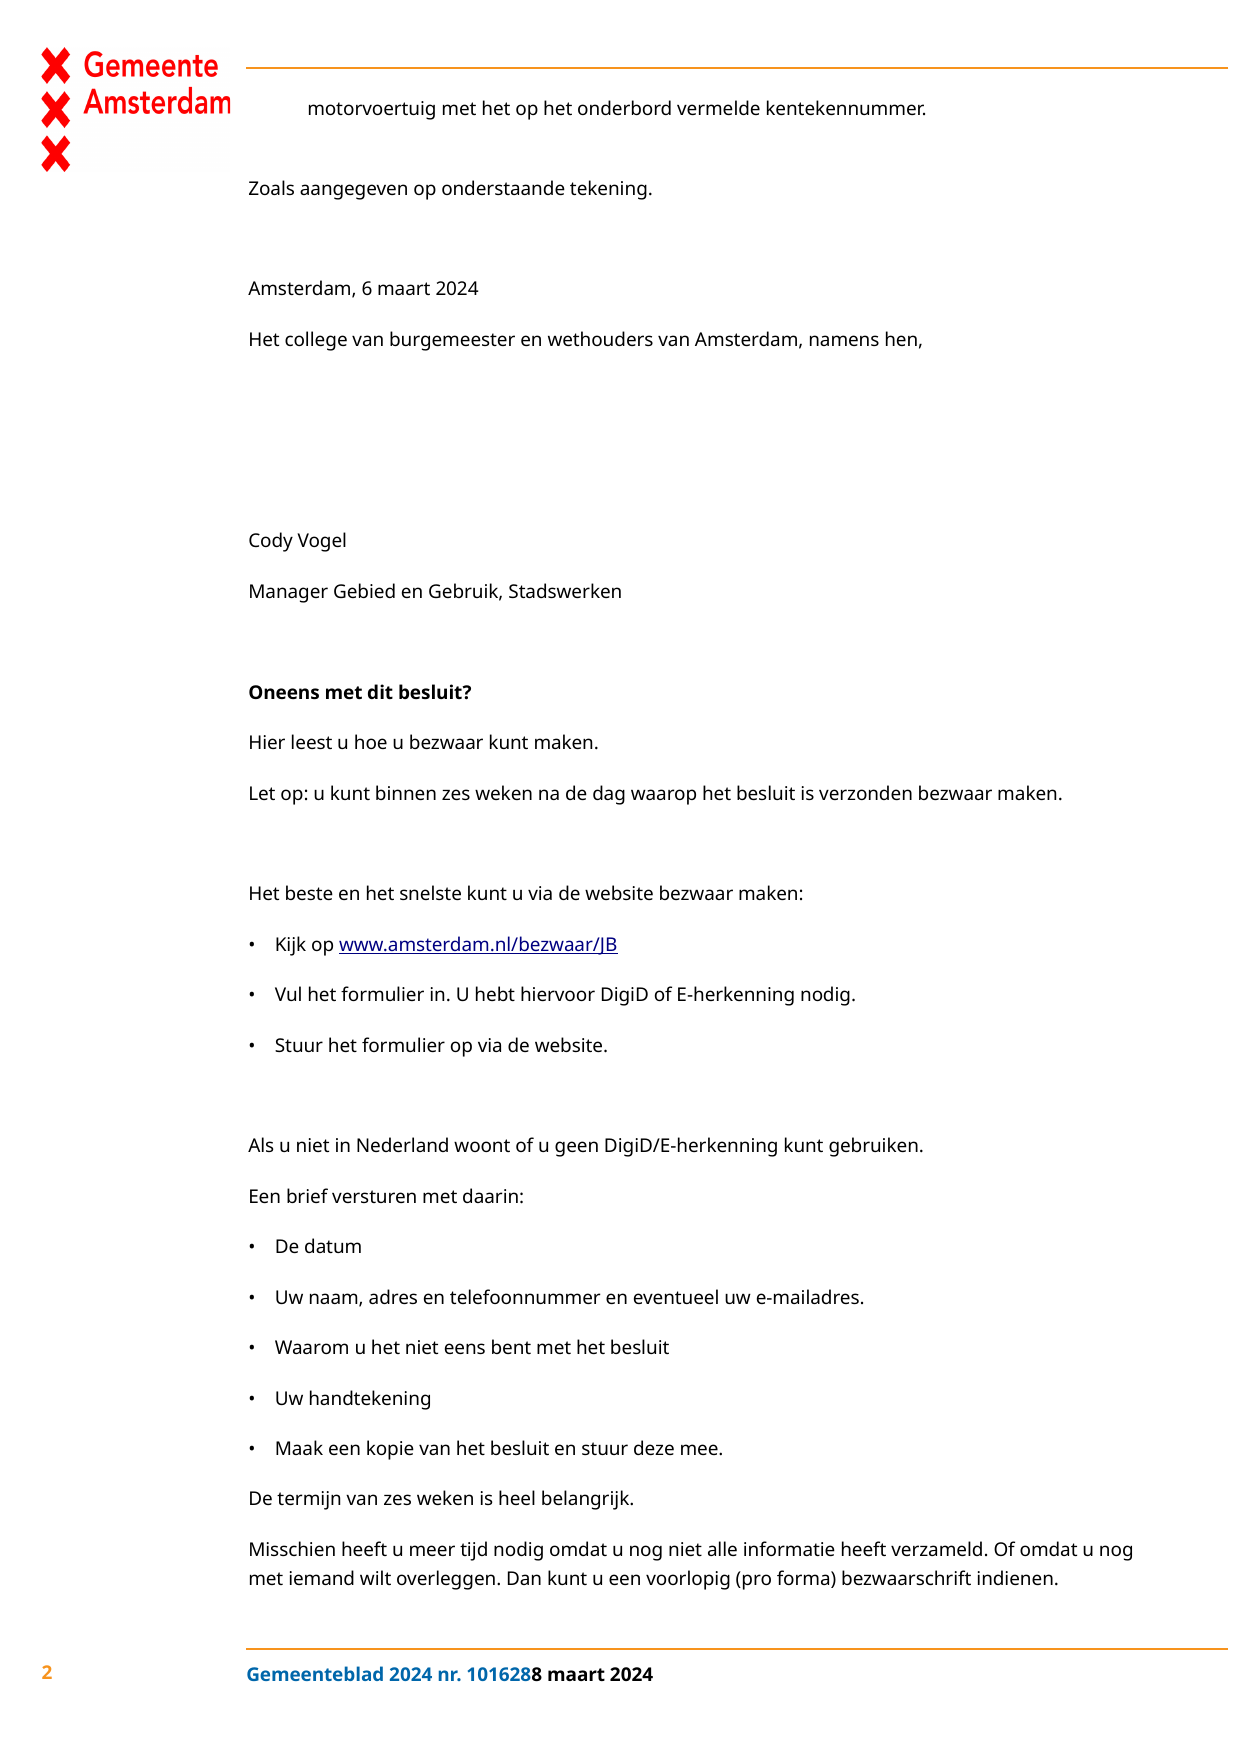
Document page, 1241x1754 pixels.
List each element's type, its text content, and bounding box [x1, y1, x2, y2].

text Let op: u kunt binnen zes weken na de dag waarop het besluit is verzonden bezwaar maken. [248, 780, 1152, 806]
text Cody Vogel [248, 528, 1152, 553]
text • De datum [248, 1233, 1152, 1259]
picture [41, 47, 231, 172]
text • Waarom u het niet eens bent met het besluit [248, 1334, 1152, 1360]
text • Kijk op www.amsterdam.nl/bezwaar/JB [248, 931, 1152, 957]
list motorvoertuig met het op het onderbord vermelde kentekennummer. [248, 95, 1152, 121]
text Een brief versturen met daarin: [248, 1183, 1152, 1209]
text Hier leest u hoe u bezwaar kunt maken. [248, 729, 1152, 755]
text • Maak een kopie van het besluit en stuur deze mee. [248, 1435, 1152, 1461]
text • Uw handtekening [248, 1385, 1152, 1411]
text Misschien heeft u meer tijd nodig omdat u nog niet alle informatie heeft verzameld. Of omdat u nog met iemand wilt overleggen. Dan kunt u een voorlopig (pro forma) bezwaarschrift indienen. [248, 1536, 1152, 1591]
text • Stuur het formulier op via de website. [248, 1032, 1152, 1058]
text Zoals aangegeven op onderstaande tekening. [248, 175, 1152, 201]
text • Vul het formulier in. U hebt hiervoor DigiD of E-herkenning nodig. [248, 981, 1152, 1007]
text • Uw naam, adres en telefoonnummer en eventueel uw e-mailadres. [248, 1284, 1152, 1310]
text Het college van burgemeester en wethouders van Amsterdam, namens hen, [248, 326, 1152, 352]
text Als u niet in Nederland woont of u geen DigiD/E-herkenning kunt gebruiken. [248, 1133, 1152, 1158]
text Oneens met dit besluit? [248, 679, 1152, 705]
text Amsterdam, 6 maart 2024 [248, 276, 1152, 301]
text Het beste en het snelste kunt u via de website bezwaar maken: [248, 881, 1152, 906]
text De termijn van zes weken is heel belangrijk. [248, 1486, 1152, 1511]
text Manager Gebied en Gebruik, Stadswerken [248, 578, 1152, 604]
